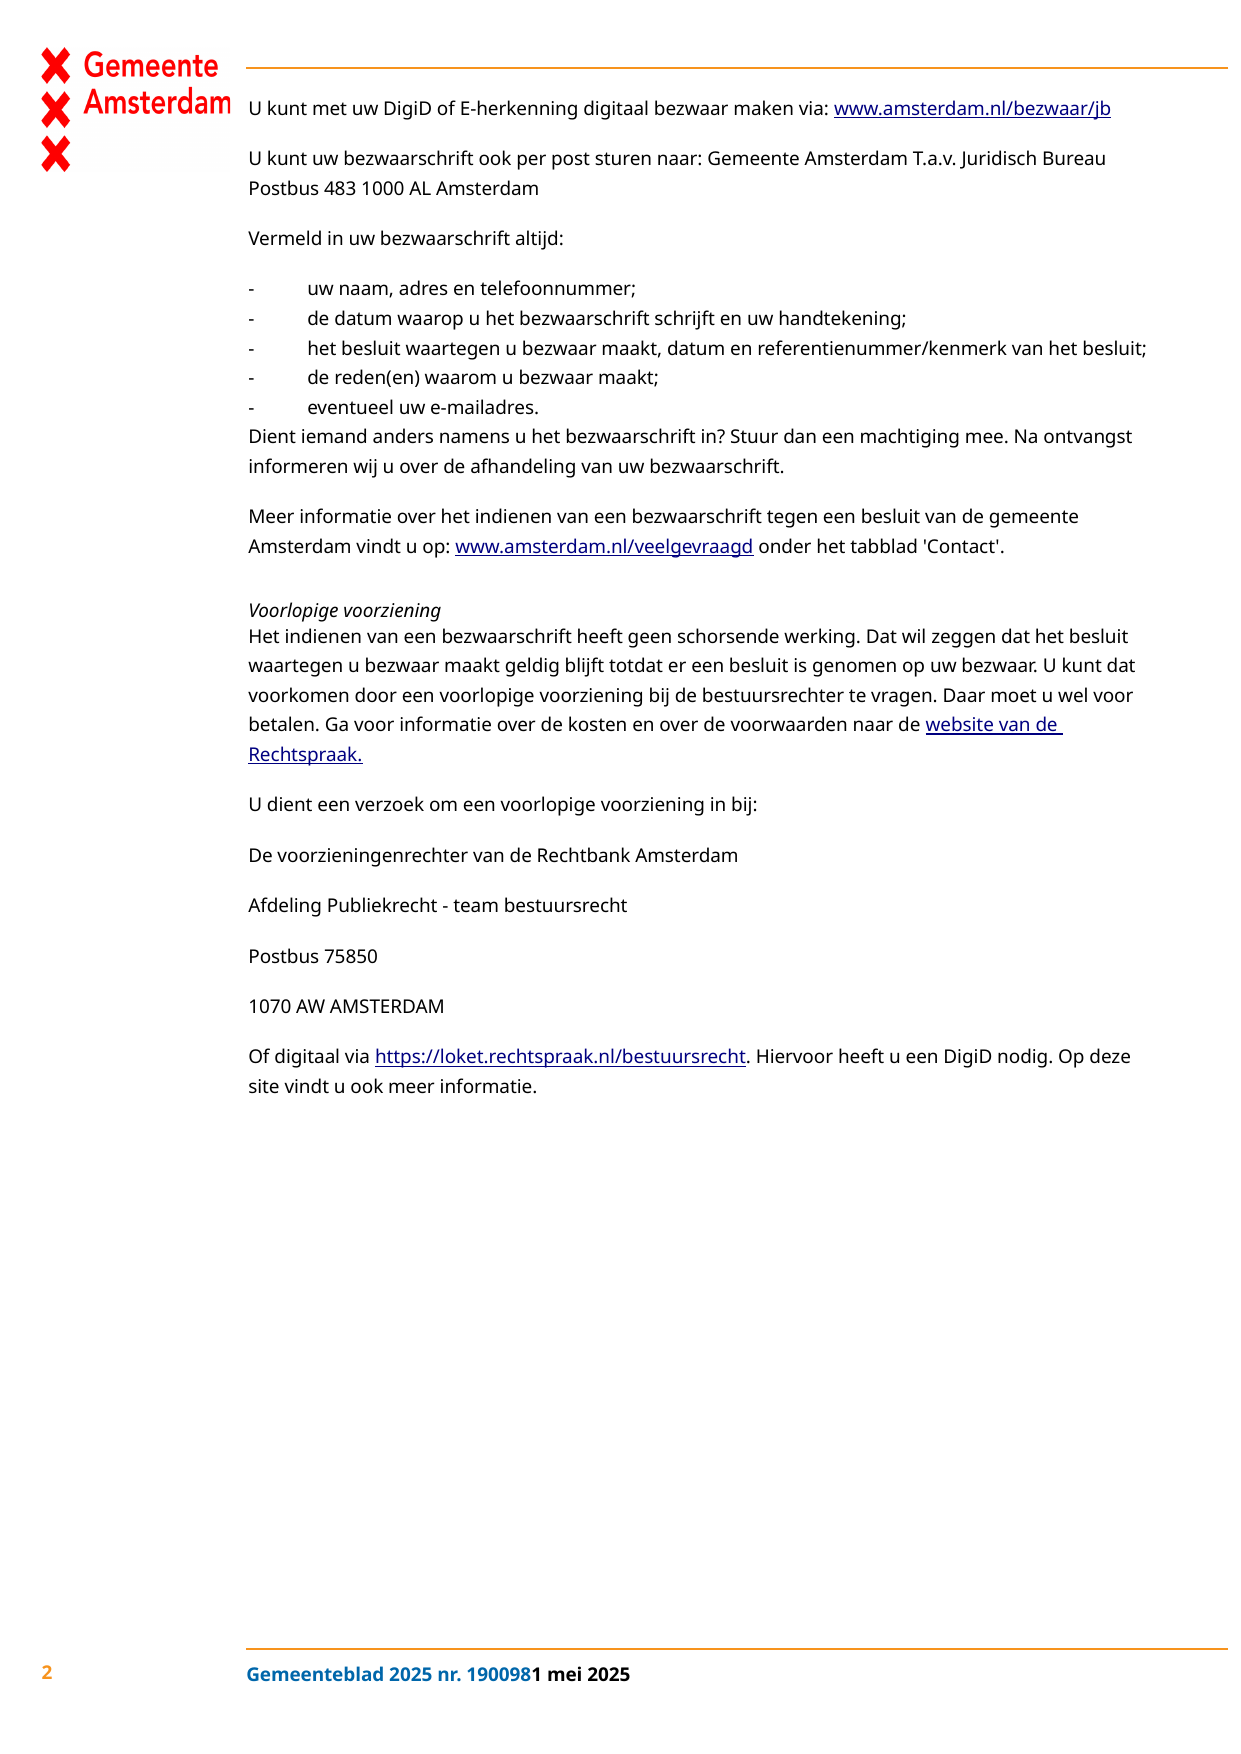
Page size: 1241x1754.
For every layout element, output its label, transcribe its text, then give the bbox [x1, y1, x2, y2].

list uw naam, adres en telefoonnummer; [248, 276, 1152, 301]
list eventueel uw e-mailadres. [248, 394, 1152, 420]
text U dient een verzoek om een voorlopige voorziening in bij: [248, 792, 1152, 817]
text Meer informatie over het indienen van een bezwaarschrift tegen een besluit van de gemeente Amsterdam vindt u op: www.amsterdam.nl/veelgevraagd onder het tabblad 'Contact'. [248, 503, 1152, 559]
text 1070 AW AMSTERDAM [248, 993, 1152, 1019]
text Afdeling Publiekrecht - team bestuursrecht [248, 892, 1152, 918]
text Of digitaal via https://loket.rechtspraak.nl/bestuursrecht. Hiervoor heeft u een DigiD nodig. Op deze site vindt u ook meer informatie. [248, 1044, 1152, 1099]
text Postbus 75850 [248, 943, 1152, 968]
text Voorlopige voorziening [248, 597, 1152, 623]
text Dient iemand anders namens u het bezwaarschrift in? Stuur dan een machtiging mee. Na ontvangst informeren wij u over de afhandeling van uw bezwaarschrift. [248, 423, 1152, 479]
text U kunt uw bezwaarschrift ook per post sturen naar: Gemeente Amsterdam T.a.v. Juridisch Bureau Postbus 483 1000 AL Amsterdam [248, 145, 1152, 201]
text Het indienen van een bezwaarschrift heeft geen schorsende werking. Dat wil zeggen dat het besluit waartegen u bezwaar maakt geldig blijft totdat er een besluit is genomen op uw bezwaar. U kunt dat voorkomen door een voorlopige voorziening bij de bestuursrechter te vragen. Daar moet u wel voor betalen. Ga voor informatie over de kosten en over de voorwaarden naar de website van de Rechtspraak. [248, 623, 1152, 767]
picture [41, 47, 231, 172]
text Vermeld in uw bezwaarschrift altijd: [248, 225, 1152, 251]
list de datum waarop u het bezwaarschrift schrijft en uw handtekening; [248, 305, 1152, 331]
list de reden(en) waarom u bezwaar maakt; [248, 364, 1152, 390]
text De voorzieningenrechter van de Rechtbank Amsterdam [248, 842, 1152, 868]
text U kunt met uw DigiD of E-herkenning digitaal bezwaar maken via: www.amsterdam.nl/bezwaar/jb [248, 95, 1152, 121]
list het besluit waartegen u bezwaar maakt, datum en referentienummer/kenmerk van het besluit; [248, 335, 1152, 361]
